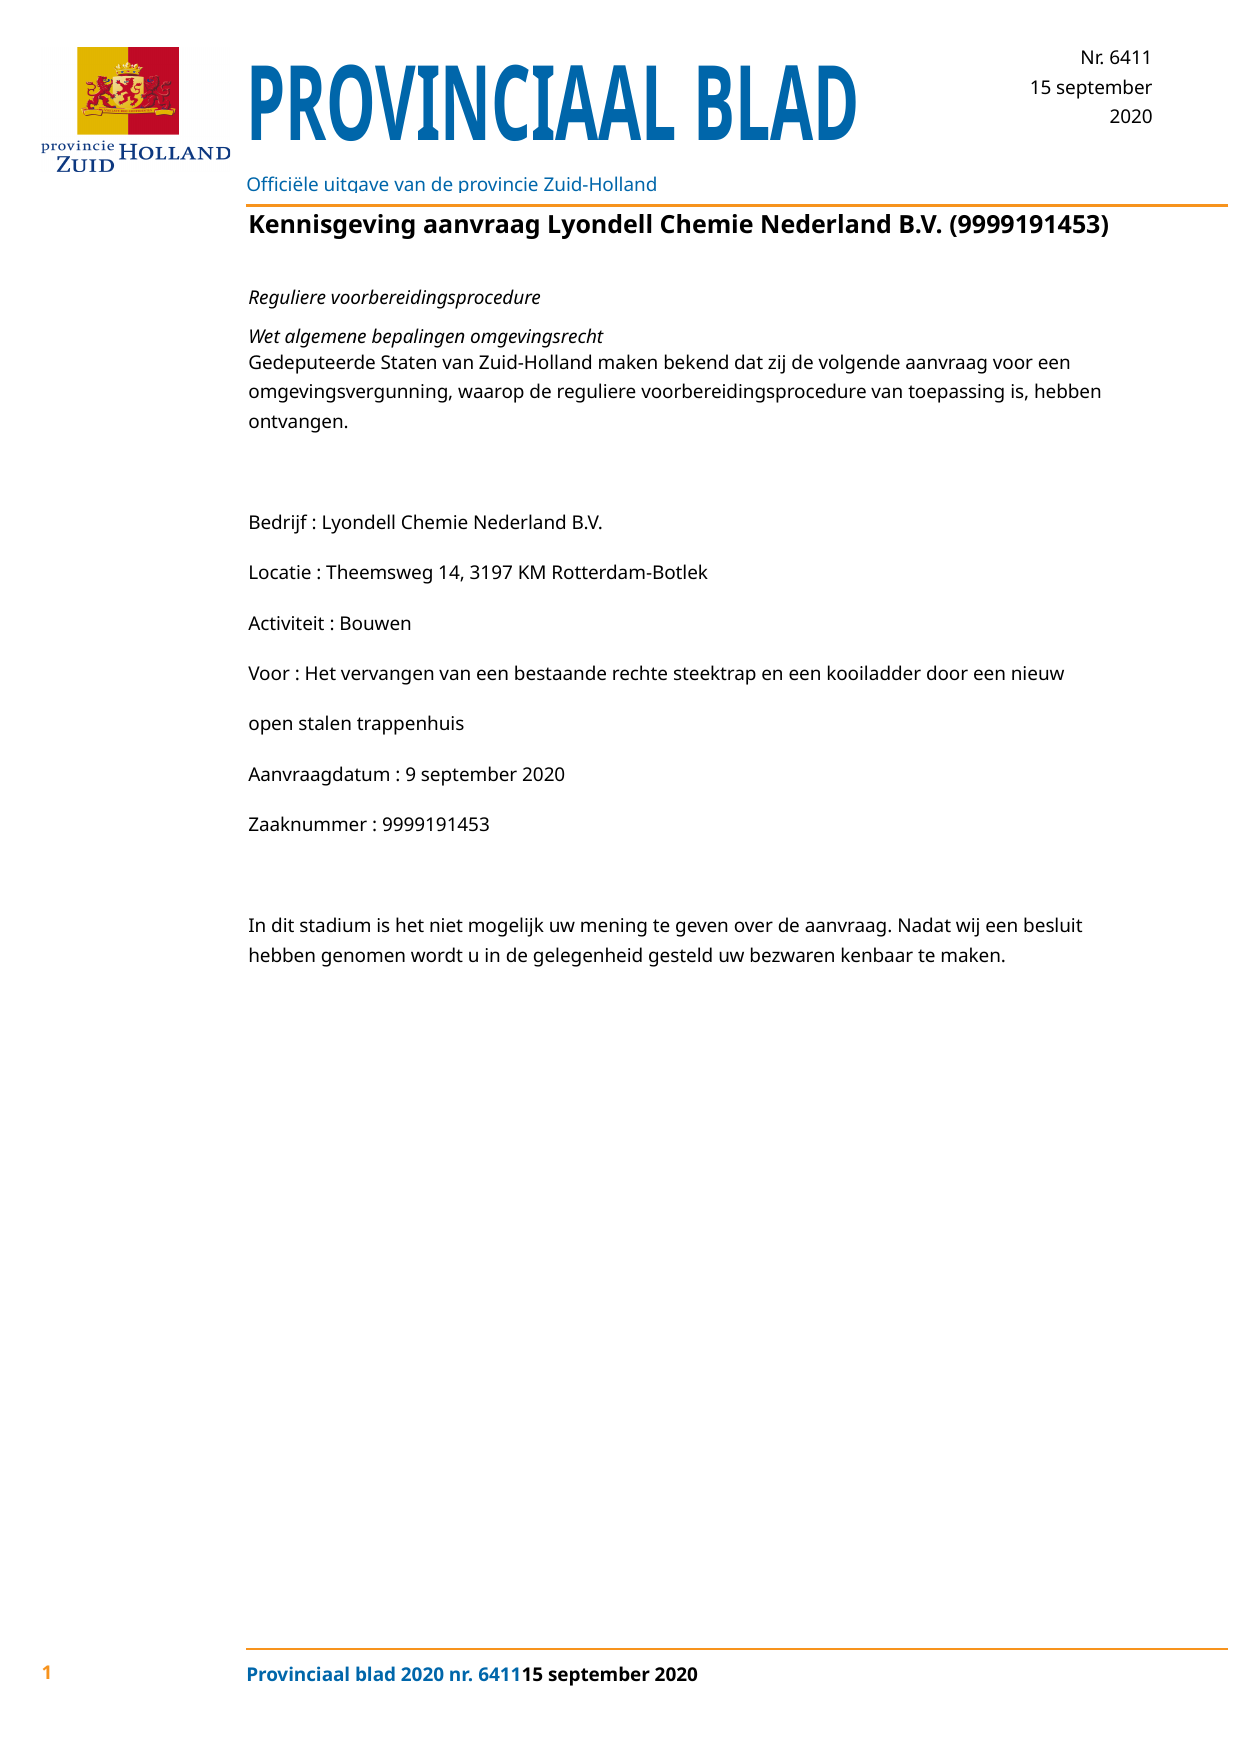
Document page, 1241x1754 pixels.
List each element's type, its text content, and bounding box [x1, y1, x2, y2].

text Voor : Het vervangen van een bestaande rechte steektrap en een kooiladder door een nieuw [248, 660, 1152, 686]
text Activiteit : Bouwen [248, 610, 1152, 635]
text Gedeputeerde Staten van Zuid-Holland maken bekend dat zij de volgende aanvraag voor een omgevingsvergunning, waarop de reguliere voorbereidingsprocedure van toepassing is, hebben ontvangen. [248, 349, 1152, 434]
text Aanvraagdatum : 9 september 2020 [248, 761, 1152, 787]
text Wet algemene bepalingen omgevingsrecht [248, 323, 1152, 349]
text Kennisgeving aanvraag Lyondell Chemie Nederland B.V. (9999191453) [248, 207, 1152, 241]
text open stalen trappenhuis [248, 711, 1152, 736]
picture [41, 47, 231, 172]
text Reguliere voorbereidingsprocedure [248, 284, 1152, 309]
text Locatie : Theemsweg 14, 3197 KM Rotterdam-Botlek [248, 559, 1152, 585]
text Bedrijf : Lyondell Chemie Nederland B.V. [248, 509, 1152, 534]
text Zaaknummer : 9999191453 [248, 811, 1152, 837]
text In dit stadium is het niet mogelijk uw mening te geven over de aanvraag. Nadat wij een besluit hebben genomen wordt u in de gelegenheid gesteld uw bezwaren kenbaar te maken. [248, 912, 1152, 967]
